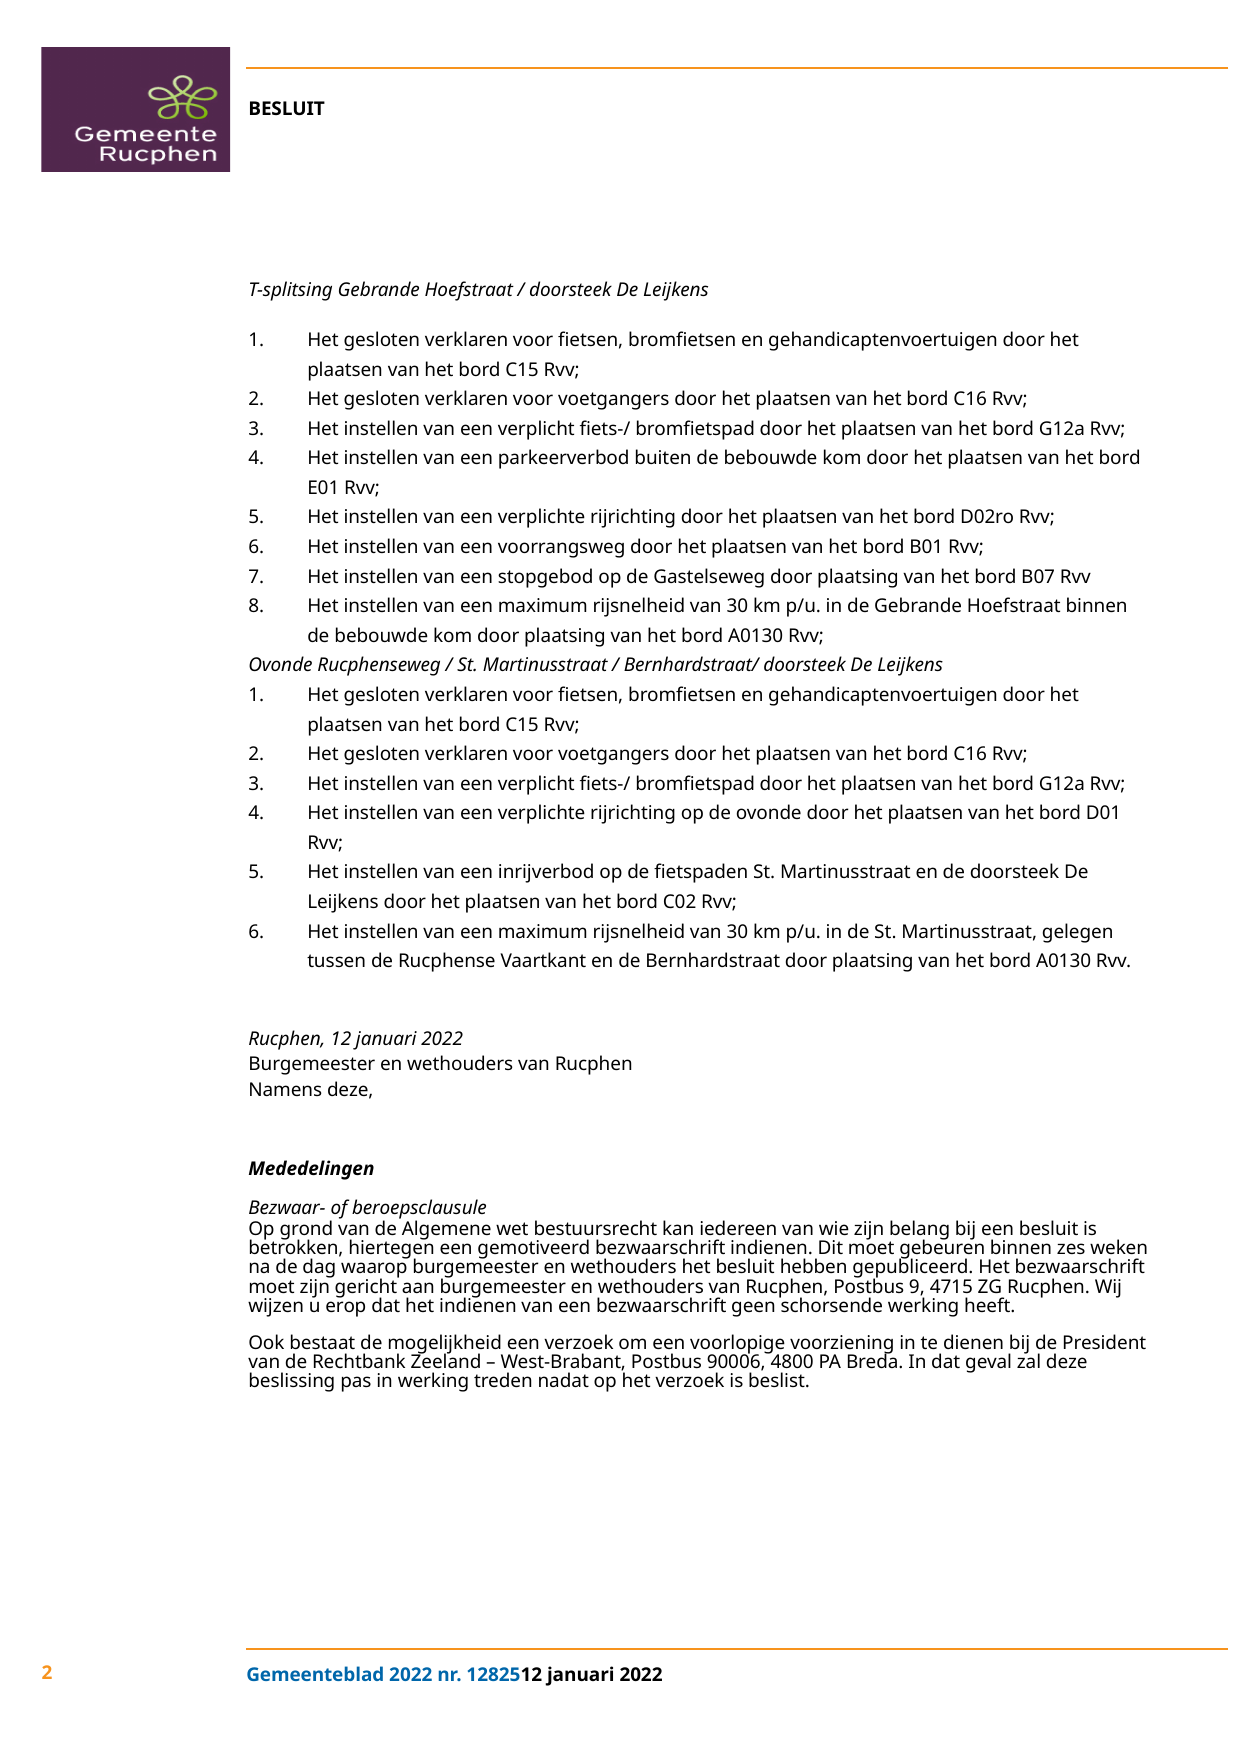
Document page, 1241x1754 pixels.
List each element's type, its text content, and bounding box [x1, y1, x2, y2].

list Het instellen van een voorrangsweg door het plaatsen van het bord B01 Rvv; [248, 533, 1152, 559]
list Het instellen van een stopgebod op de Gastelseweg door plaatsing van het bord B07 Rvv [248, 563, 1152, 588]
text Ovonde Rucphenseweg / St. Martinusstraat / Bernhardstraat/ doorsteek De Leijkens [248, 652, 1152, 677]
list Het gesloten verklaren voor voetgangers door het plaatsen van het bord C16 Rvv; [248, 740, 1152, 766]
list Het instellen van een verplicht fiets-/ bromfietspad door het plaatsen van het bord G12a Rvv; [248, 770, 1152, 796]
list Het instellen van een parkeerverbod buiten de bebouwde kom door het plaatsen van het bord E01 Rvv; [248, 444, 1152, 500]
list Het gesloten verklaren voor fietsen, bromfietsen en gehandicaptenvoertuigen door het plaatsen van het bord C15 Rvv; [248, 326, 1152, 381]
text Ook bestaat de mogelijkheid een verzoek om een voorlopige voorziening in te dienen bij de President van de Rechtbank Zeeland – West-Brabant, Postbus 90006, 4800 PA Breda. In dat geval zal deze beslissing pas in werking treden nadat op het verzoek is beslist. [248, 1334, 1152, 1392]
list Het instellen van een verplicht fiets-/ bromfietspad door het plaatsen van het bord G12a Rvv; [248, 415, 1152, 441]
text Op grond van de Algemene wet bestuursrecht kan iedereen van wie zijn belang bij een besluit is betrokken, hiertegen een gemotiveerd bezwaarschrift indienen. Dit moet gebeuren binnen zes weken na de dag waarop burgemeester en wethouders het besluit hebben gepubliceerd. Het bezwaarschrift moet zijn gericht aan burgemeester en wethouders van Rucphen, Postbus 9, 4715 ZG Rucphen. Wij wijzen u erop dat het indienen van een bezwaarschrift geen schorsende werking heeft. [248, 1220, 1152, 1316]
text Bezwaar- of beroepsclausule [248, 1194, 1152, 1220]
list Het instellen van een inrijverbod op de fietspaden St. Martinusstraat en de doorsteek De Leijkens door het plaatsen van het bord C02 Rvv; [248, 859, 1152, 914]
list Het instellen van een maximum rijsnelheid van 30 km p/u. in de St. Martinusstraat, gelegen tussen de Rucphense Vaartkant en de Bernhardstraat door plaatsing van het bord A0130 Rvv. [248, 918, 1152, 973]
list Het gesloten verklaren voor voetgangers door het plaatsen van het bord C16 Rvv; [248, 385, 1152, 411]
text Namens deze, [248, 1076, 1152, 1102]
text Rucphen, 12 januari 2022 [248, 1025, 1152, 1051]
list Het instellen van een verplichte rijrichting op de ovonde door het plaatsen van het bord D01 Rvv; [248, 799, 1152, 855]
text T-splitsing Gebrande Hoefstraat / doorsteek De Leijkens [248, 276, 1152, 301]
list Het instellen van een verplichte rijrichting door het plaatsen van het bord D02ro Rvv; [248, 504, 1152, 529]
list Het gesloten verklaren voor fietsen, bromfietsen en gehandicaptenvoertuigen door het plaatsen van het bord C15 Rvv; [248, 681, 1152, 736]
text BESLUIT [248, 95, 1152, 121]
list Het instellen van een maximum rijsnelheid van 30 km p/u. in de Gebrande Hoefstraat binnen de bebouwde kom door plaatsing van het bord A0130 Rvv; [248, 592, 1152, 648]
text Burgemeester en wethouders van Rucphen [248, 1051, 1152, 1076]
text Mededelingen [248, 1155, 1152, 1181]
picture [41, 47, 231, 172]
